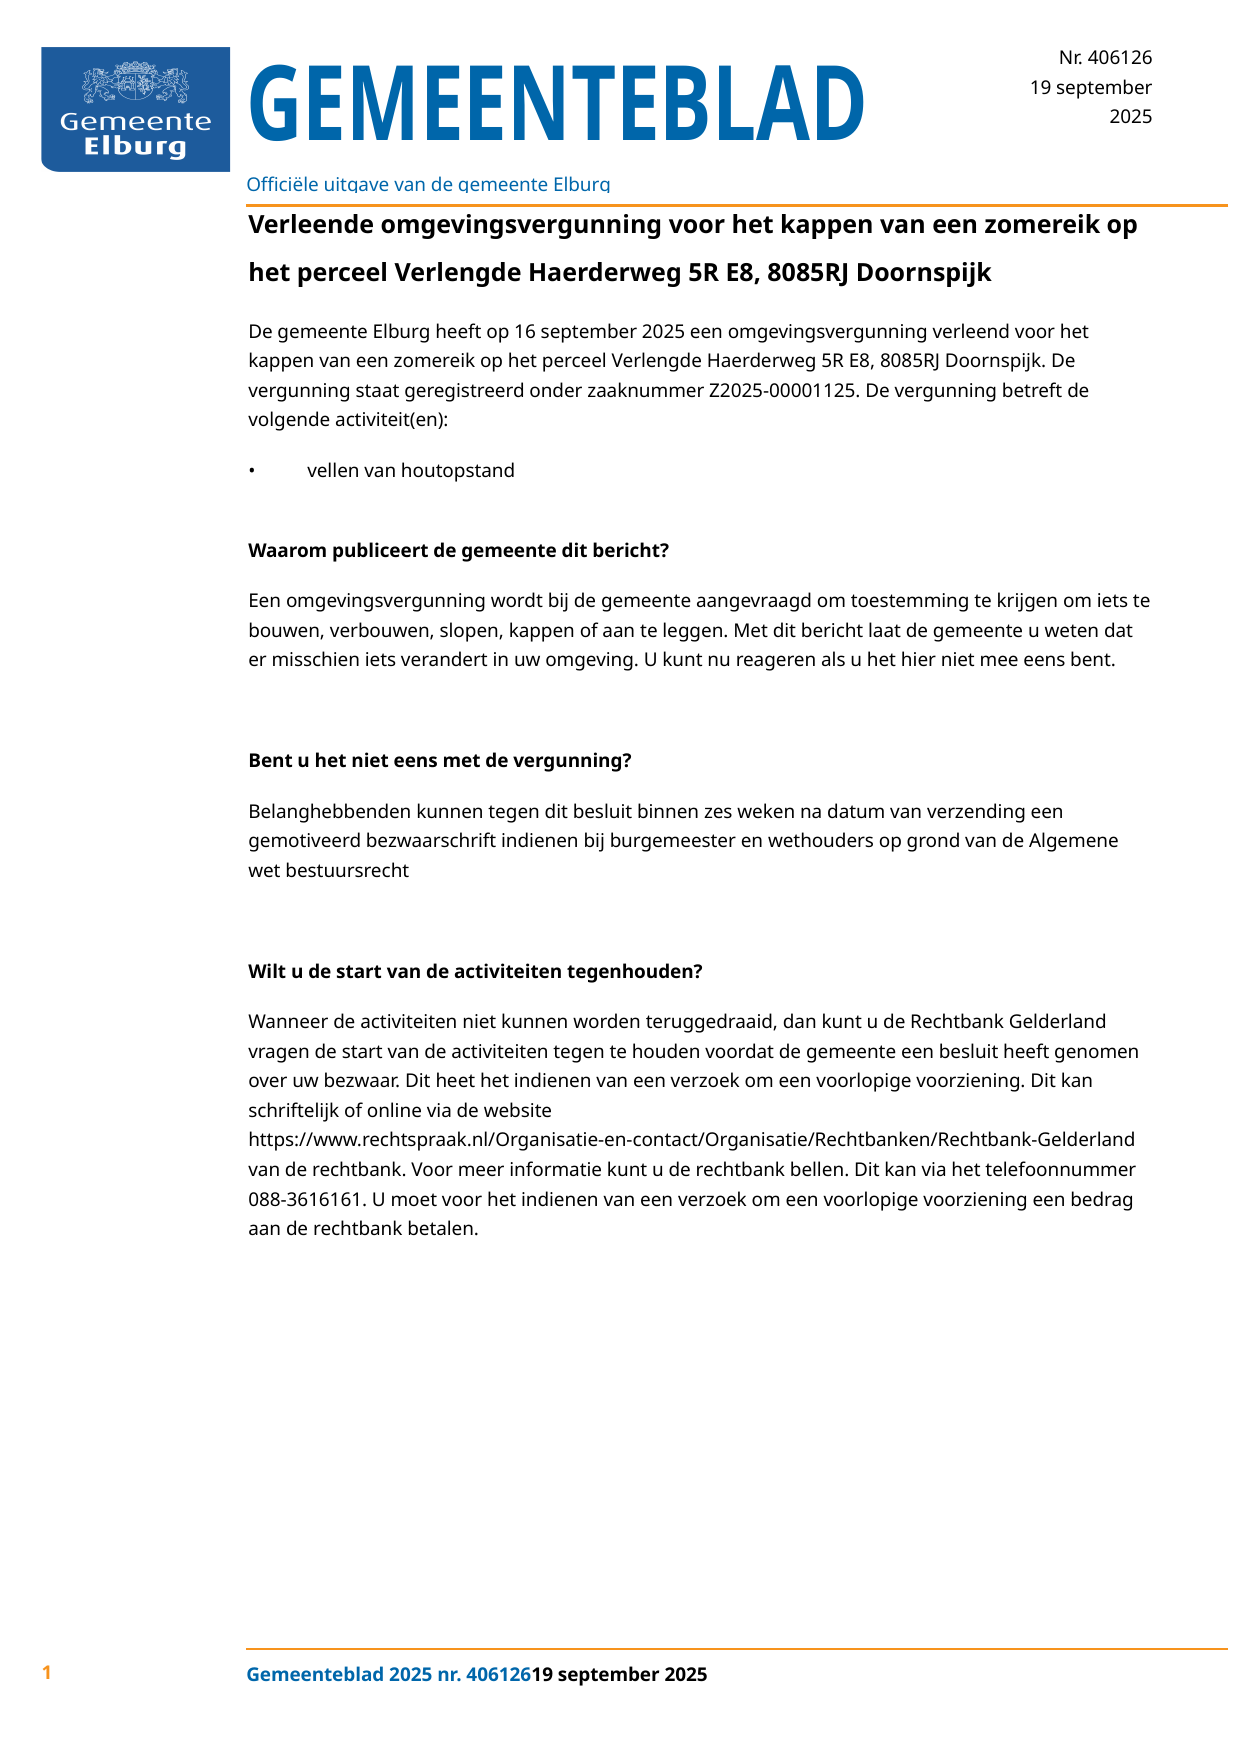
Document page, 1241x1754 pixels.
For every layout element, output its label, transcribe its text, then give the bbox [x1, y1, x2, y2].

text Wilt u de start van de activiteiten tegenhouden? [248, 958, 1152, 984]
text De gemeente Elburg heeft op 16 september 2025 een omgevingsvergunning verleend voor het kappen van een zomereik op het perceel Verlengde Haerderweg 5R E8, 8085RJ Doornspijk. De vergunning staat geregistreerd onder zaaknummer Z2025-00001125. De vergunning betreft de volgende activiteit(en): [248, 318, 1152, 432]
text Verleende omgevingsvergunning voor het kappen van een zomereik op het perceel Verlengde Haerderweg 5R E8, 8085RJ Doornspijk [248, 207, 1152, 288]
list vellen van houtopstand [248, 457, 1152, 483]
picture [41, 47, 231, 172]
text Belanghebbenden kunnen tegen dit besluit binnen zes weken na datum van verzending een gemotiveerd bezwaarschrift indienen bij burgemeester en wethouders op grond van de Algemene wet bestuursrecht [248, 798, 1152, 883]
text Bent u het niet eens met de vergunning? [248, 747, 1152, 773]
text Een omgevingsvergunning wordt bij de gemeente aangevraagd om toestemming te krijgen om iets te bouwen, verbouwen, slopen, kappen of aan te leggen. Met dit bericht laat de gemeente u weten dat er misschien iets verandert in uw omgeving. U kunt nu reageren als u het hier niet mee eens bent. [248, 587, 1152, 672]
text Waarom publiceert de gemeente dit bericht? [248, 537, 1152, 563]
text Wanneer de activiteiten niet kunnen worden teruggedraaid, dan kunt u de Rechtbank Gelderland vragen de start van de activiteiten tegen te houden voordat de gemeente een besluit heeft genomen over uw bezwaar. Dit heet het indienen van een verzoek om een voorlopige voorziening. Dit kan schriftelijk of online via de website https://www.rechtspraak.nl/Organisatie-en-contact/Organisatie/Rechtbanken/Rechtbank-Gelderland van de rechtbank. Voor meer informatie kunt u de rechtbank bellen. Dit kan via het telefoonnummer 088-3616161. U moet voor het indienen van een verzoek om een voorlopige voorziening een bedrag aan de rechtbank betalen. [248, 1008, 1152, 1241]
